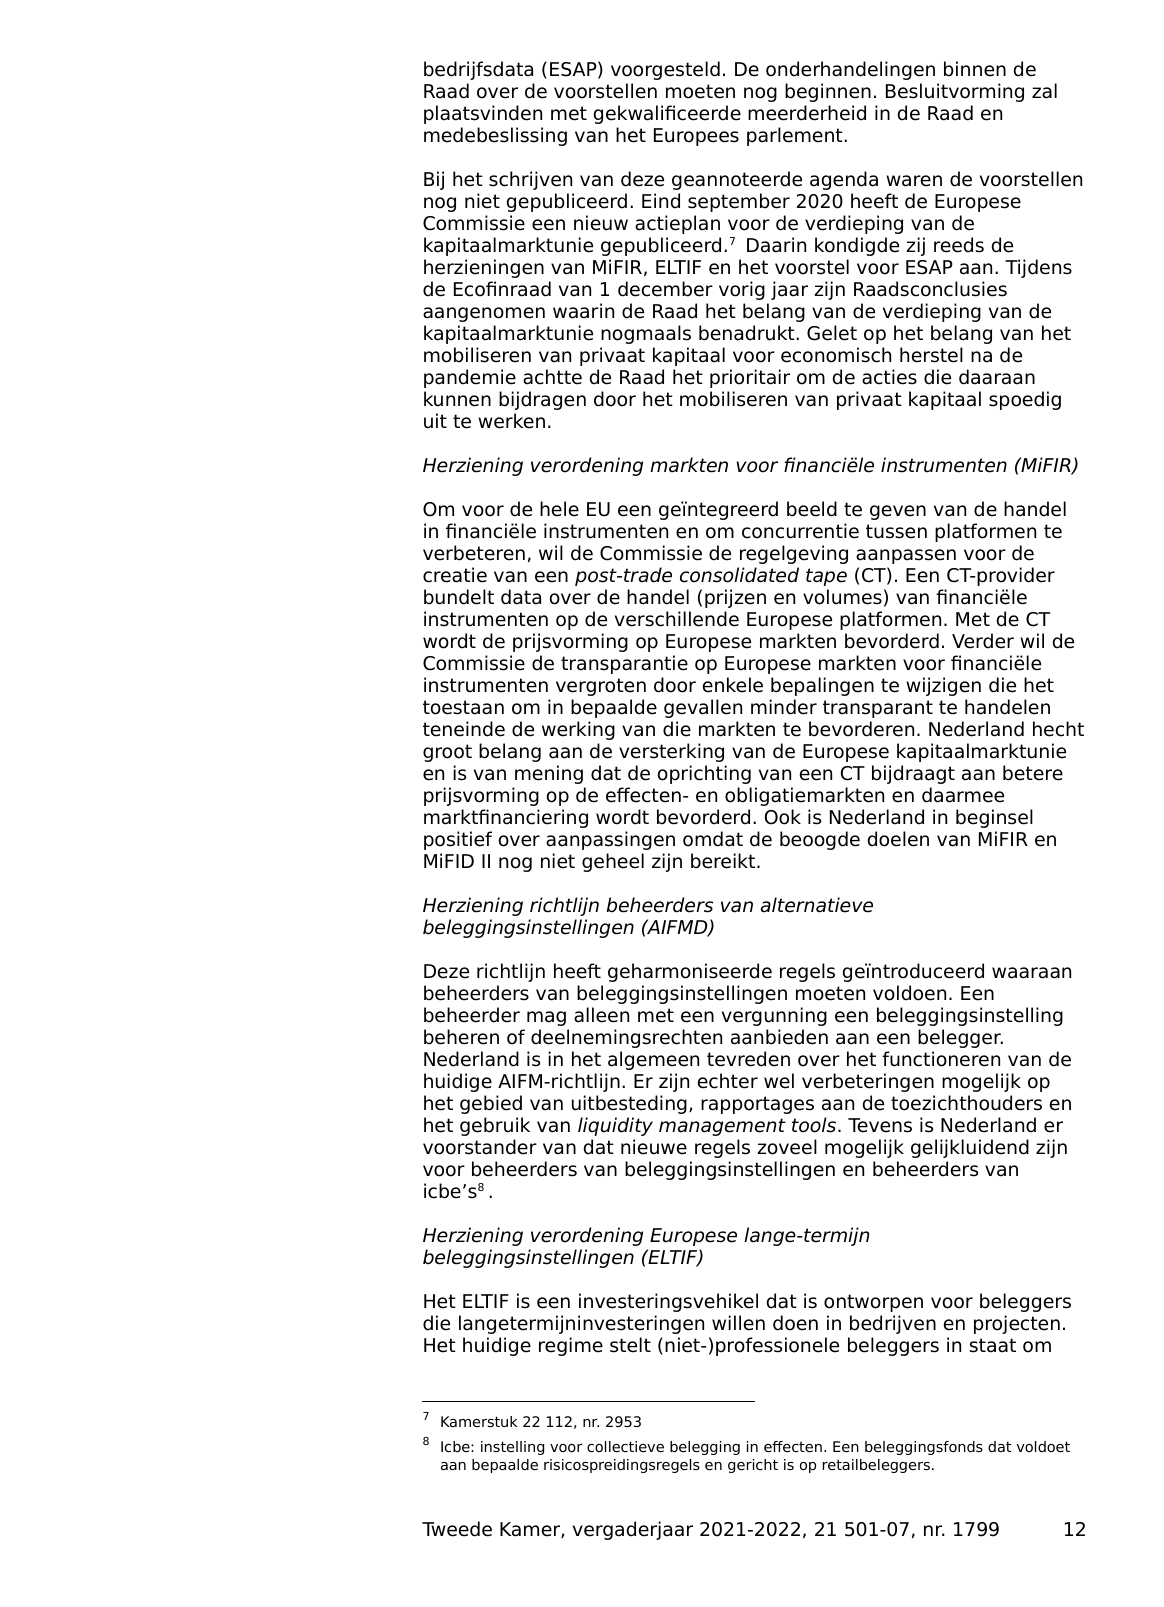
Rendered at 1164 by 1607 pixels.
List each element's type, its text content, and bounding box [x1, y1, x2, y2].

text Bij het schrijven van deze geannoteerde agenda waren de voorstellen nog niet gepubliceerd. Eind september 2020 heeft de Europese Commissie een nieuw actieplan voor de verdieping van de kapitaalmarktunie gepubliceerd. Daarin kondigde zij reeds de herzieningen van MiFIR, ELTIF en het voorstel voor ESAP aan. Tijdens de Ecofinraad van 1 december vorig jaar zijn Raadsconclusies aangenomen waarin de Raad het belang van de verdieping van de kapitaalmarktunie nogmaals benadrukt. Gelet op het belang van het mobiliseren van privaat kapitaal voor economisch herstel na de pandemie achtte de Raad het prioritair om de acties die daaraan kunnen bijdragen door het mobiliseren van privaat kapitaal spoedig uit te werken. [422, 169, 1087, 433]
subtitle Herziening verordening markten voor financiële instrumenten (MiFIR) [422, 455, 1087, 477]
text Het ELTIF is een investeringsvehikel dat is ontworpen voor beleggers die langetermijninvesteringen willen doen in bedrijven en projecten. Het huidige regime stelt (niet-)professionele beleggers in staat om [422, 1291, 1087, 1357]
text Om voor de hele EU een geïntegreerd beeld te geven van de handel in financiële instrumenten en om concurrentie tussen platformen te verbeteren, wil de Commissie de regelgeving aanpassen voor de creatie van een post-trade consolidated tape (CT). Een CT-provider bundelt data over de handel (prijzen en volumes) van financiële instrumenten op de verschillende Europese platformen. Met de CT wordt de prijsvorming op Europese markten bevorderd. Verder wil de Commissie de transparantie op Europese markten voor financiële instrumenten vergroten door enkele bepalingen te wijzigen die het toestaan om in bepaalde gevallen minder transparant te handelen teneinde de werking van die markten te bevorderen. Nederland hecht groot belang aan de versterking van de Europese kapitaalmarktunie en is van mening dat de oprichting van een CT bijdraagt aan betere prijsvorming op de effecten- en obligatiemarkten en daarmee marktfinanciering wordt bevorderd. Ook is Nederland in beginsel positief over aanpassingen omdat de beoogde doelen van MiFIR en MiFID II nog niet geheel zijn bereikt. [422, 499, 1087, 873]
subtitle Herziening richtlijn beheerders van alternatieve beleggingsinstellingen (AIFMD) [422, 895, 1087, 939]
text bedrijfsdata (ESAP) voorgesteld. De onderhandelingen binnen de Raad over de voorstellen moeten nog beginnen. Besluitvorming zal plaatsvinden met gekwalificeerde meerderheid in de Raad en medebeslissing van het Europees parlement. [422, 59, 1087, 147]
text Kamerstuk 22 112, nr. 2953 [422, 1410, 1087, 1432]
subtitle Herziening verordening Europese lange-termijn beleggingsinstellingen (ELTIF) [422, 1225, 1087, 1269]
text Icbe: instelling voor collectieve belegging in effecten. Een beleggingsfonds dat voldoet aan bepaalde risicospreidingsregels en gericht is op retailbeleggers. [422, 1435, 1087, 1474]
text Deze richtlijn heeft geharmoniseerde regels geïntroduceerd waaraan beheerders van beleggingsinstellingen moeten voldoen. Een beheerder mag alleen met een vergunning een beleggingsinstelling beheren of deelnemingsrechten aanbieden aan een belegger. Nederland is in het algemeen tevreden over het functioneren van de huidige AIFM-richtlijn. Er zijn echter wel verbeteringen mogelijk op het gebied van uitbesteding, rapportages aan de toezichthouders en het gebruik van liquidity management tools. Tevens is Nederland er voorstander van dat nieuwe regels zoveel mogelijk gelijkluidend zijn voor beheerders van beleggingsinstellingen en beheerders van icbe’s. [422, 961, 1087, 1203]
